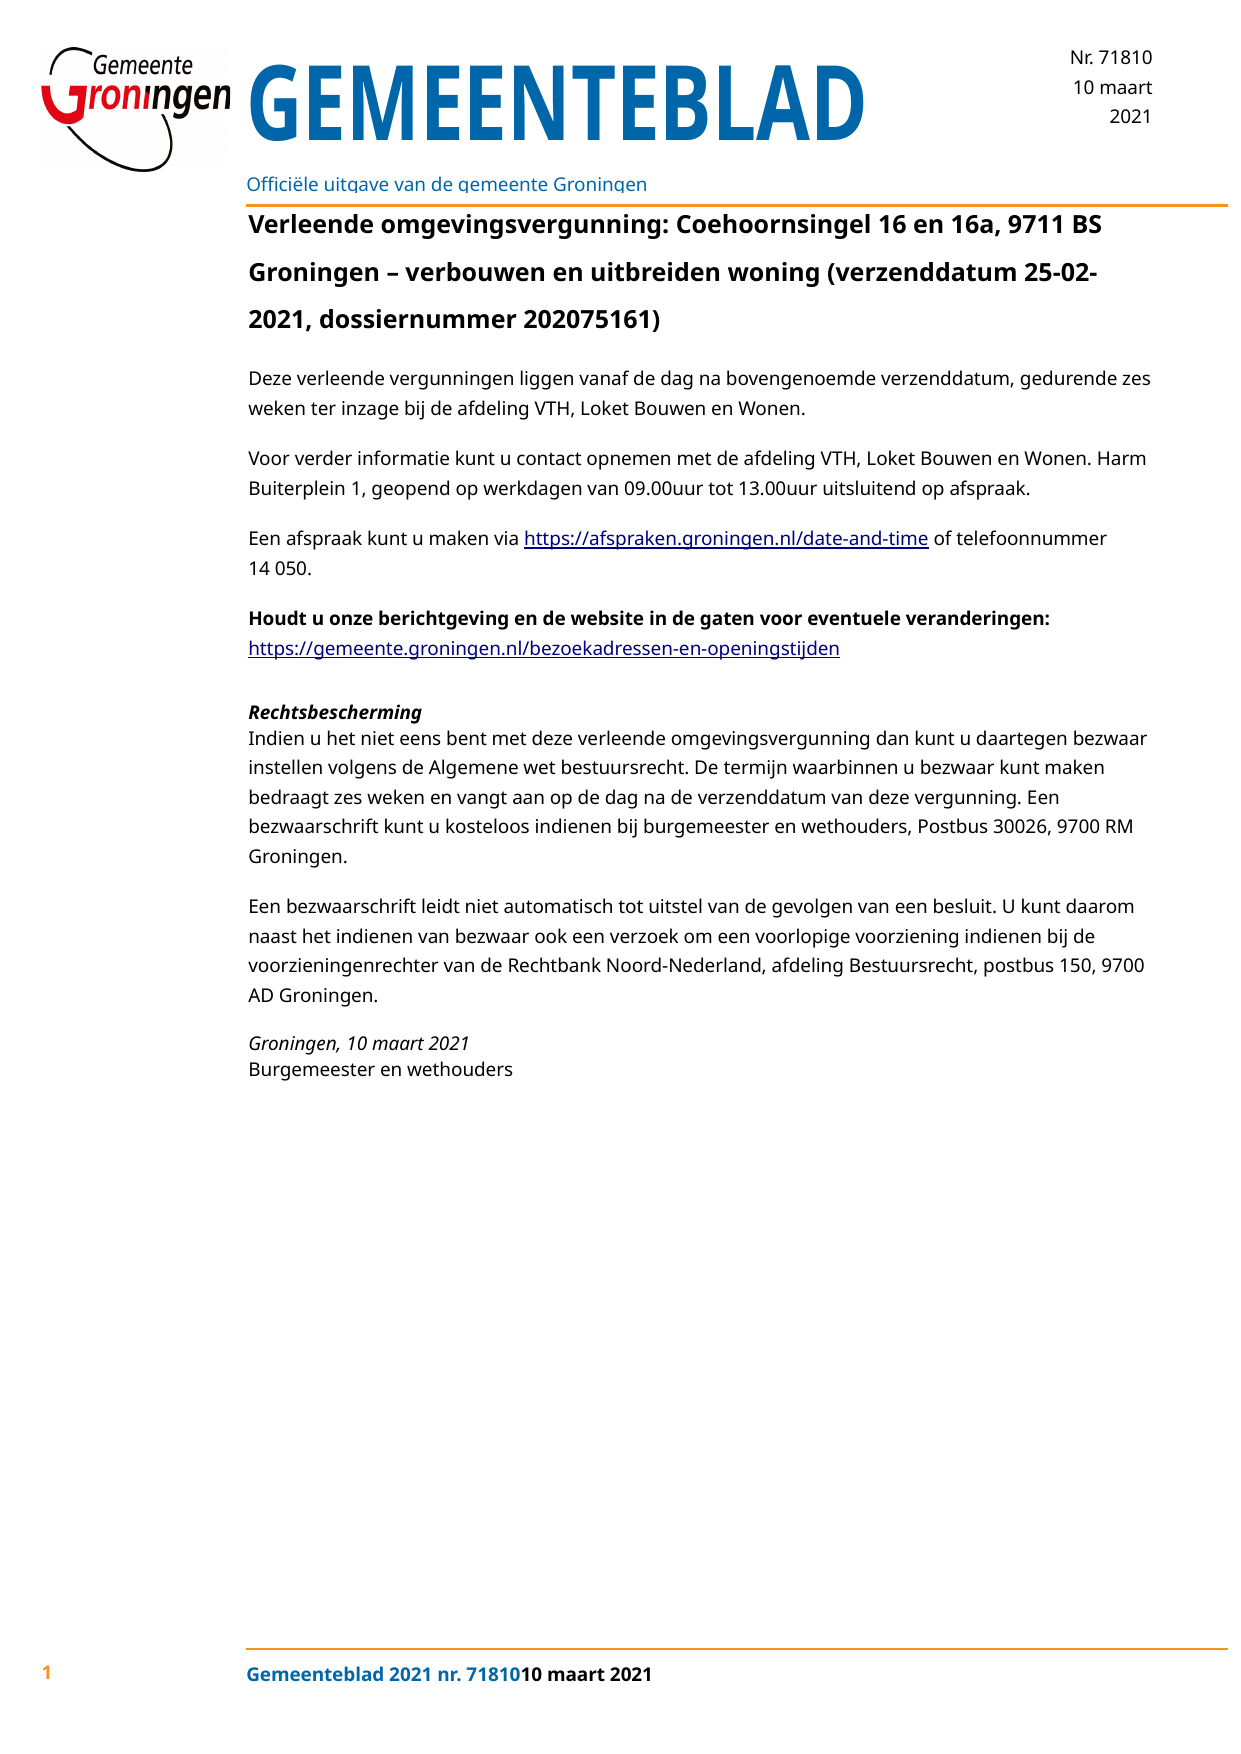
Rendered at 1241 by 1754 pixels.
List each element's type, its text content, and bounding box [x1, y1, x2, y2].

text Rechtsbescherming [248, 699, 1152, 725]
text Groningen, 10 maart 2021 [248, 1030, 1152, 1056]
picture [41, 47, 231, 172]
text Deze verleende vergunningen liggen vanaf de dag na bovengenoemde verzenddatum, gedurende zes weken ter inzage bij de afdeling VTH, Loket Bouwen en Wonen. [248, 366, 1152, 421]
text Een bezwaarschrift leidt niet automatisch tot uitstel van de gevolgen van een besluit. U kunt daarom naast het indienen van bezwaar ook een verzoek om een voorlopige voorziening indienen bij de voorzieningenrechter van de Rechtbank Noord-Nederland, afdeling Bestuursrecht, postbus 150, 9700 AD Groningen. [248, 893, 1152, 1008]
text Een afspraak kunt u maken via https://afspraken.groningen.nl/date-and-time of telefoonnummer 14 050. [248, 526, 1152, 581]
text Indien u het niet eens bent met deze verleende omgevingsvergunning dan kunt u daartegen bezwaar instellen volgens de Algemene wet bestuursrecht. De termijn waarbinnen u bezwaar kunt maken bedraagt zes weken en vangt aan op de dag na de verzenddatum van deze vergunning. Een bezwaarschrift kunt u kosteloos indienen bij burgemeester en wethouders, Postbus 30026, 9700 RM Groningen. [248, 725, 1152, 869]
text Voor verder informatie kunt u contact opnemen met de afdeling VTH, Loket Bouwen en Wonen. Harm Buiterplein 1, geopend op werkdagen van 09.00uur tot 13.00uur uitsluitend op afspraak. [248, 446, 1152, 501]
text Verleende omgevingsvergunning: Coehoornsingel 16 en 16a, 9711 BS Groningen – verbouwen en uitbreiden woning (verzenddatum 25-02-2021, dossiernummer 202075161) [248, 207, 1152, 336]
text Burgemeester en wethouders [248, 1056, 1152, 1082]
text Houdt u onze berichtgeving en de website in de gaten voor eventuele veranderingen: https://gemeente.groningen.nl/bezoekadressen-en-openingstijden [248, 606, 1152, 661]
